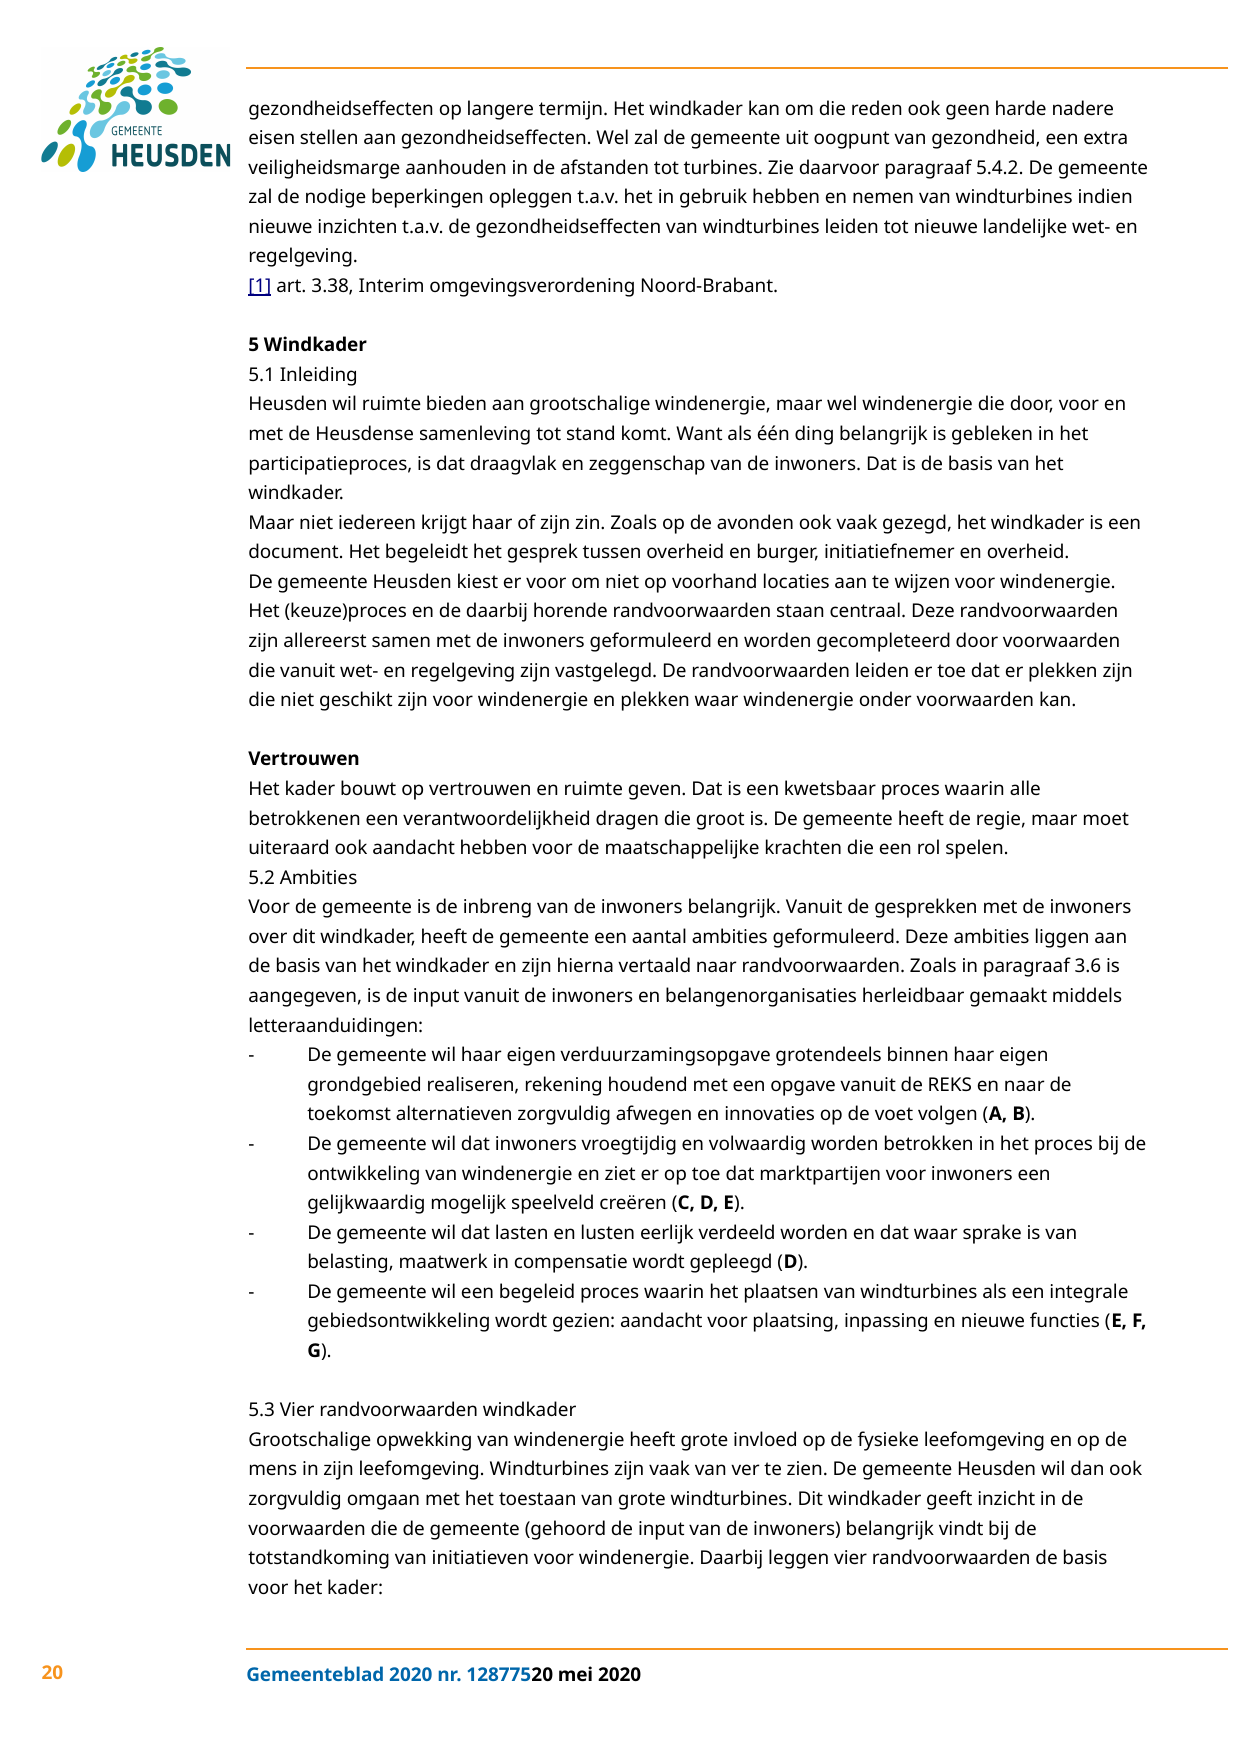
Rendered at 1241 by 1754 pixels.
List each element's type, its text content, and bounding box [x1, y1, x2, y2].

list De gemeente wil dat inwoners vroegtijdig en volwaardig worden betrokken in het proces bij de ontwikkeling van windenergie en ziet er op toe dat marktpartijen voor inwoners een gelijkwaardig mogelijk speelveld creëren (C, D, E). [248, 1130, 1152, 1215]
text 5.3 Vier randvoorwaarden windkader [248, 1396, 1152, 1422]
text De gemeente Heusden kiest er voor om niet op voorhand locaties aan te wijzen voor windenergie. Het (keuze)proces en de daarbij horende randvoorwaarden staan centraal. Deze randvoorwaarden zijn allereerst samen met de inwoners geformuleerd en worden gecompleteerd door voorwaarden die vanuit wet- en regelgeving zijn vastgelegd. De randvoorwaarden leiden er toe dat er plekken zijn die niet geschikt zijn voor windenergie en plekken waar windenergie onder voorwaarden kan. [248, 568, 1152, 712]
picture [41, 47, 231, 172]
text Het kader bouwt op vertrouwen en ruimte geven. Dat is een kwetsbaar proces waarin alle betrokkenen een verantwoordelijkheid dragen die groot is. De gemeente heeft de regie, maar moet uiteraard ook aandacht hebben voor de maatschappelijke krachten die een rol spelen. [248, 775, 1152, 860]
list De gemeente wil een begeleid proces waarin het plaatsen van windturbines als een integrale gebiedsontwikkeling wordt gezien: aandacht voor plaatsing, inpassing en nieuwe functies (E, F, G). [248, 1278, 1152, 1363]
text Maar niet iedereen krijgt haar of zijn zin. Zoals op de avonden ook vaak gezegd, het windkader is een document. Het begeleidt het gesprek tussen overheid en burger, initiatiefnemer en overheid. [248, 509, 1152, 564]
text 5.1 Inleiding [248, 361, 1152, 387]
list De gemeente wil haar eigen verduurzamingsopgave grotendeels binnen haar eigen grondgebied realiseren, rekening houdend met een opgave vanuit de REKS en naar de toekomst alternatieven zorgvuldig afwegen en innovaties op de voet volgen (A, B). [248, 1041, 1152, 1126]
text Grootschalige opwekking van windenergie heeft grote invloed op de fysieke leefomgeving en op de mens in zijn leefomgeving. Windturbines zijn vaak van ver te zien. De gemeente Heusden wil dan ook zorgvuldig omgaan met het toestaan van grote windturbines. Dit windkader geeft inzicht in de voorwaarden die de gemeente (gehoord de input van de inwoners) belangrijk vindt bij de totstandkoming van initiatieven voor windenergie. Daarbij leggen vier randvoorwaarden de basis voor het kader: [248, 1426, 1152, 1600]
text [1] art. 3.38, Interim omgevingsverordening Noord-Brabant. [248, 272, 1152, 298]
text 5.2 Ambities [248, 864, 1152, 890]
text 5 Windkader [248, 331, 1152, 357]
text Vertrouwen [248, 746, 1152, 771]
text gezondheidseffecten op langere termijn. Het windkader kan om die reden ook geen harde nadere eisen stellen aan gezondheidseffecten. Wel zal de gemeente uit oogpunt van gezondheid, een extra veiligheidsmarge aanhouden in de afstanden tot turbines. Zie daarvoor paragraaf 5.4.2. De gemeente zal de nodige beperkingen opleggen t.a.v. het in gebruik hebben en nemen van windturbines indien nieuwe inzichten t.a.v. de gezondheidseffecten van windturbines leiden tot nieuwe landelijke wet- en regelgeving. [248, 95, 1152, 268]
text Heusden wil ruimte bieden aan grootschalige windenergie, maar wel windenergie die door, voor en met de Heusdense samenleving tot stand komt. Want als één ding belangrijk is gebleken in het participatieproces, is dat draagvlak en zeggenschap van de inwoners. Dat is de basis van het windkader. [248, 391, 1152, 505]
text Voor de gemeente is de inbreng van de inwoners belangrijk. Vanuit de gesprekken met de inwoners over dit windkader, heeft de gemeente een aantal ambities geformuleerd. Deze ambities liggen aan de basis van het windkader en zijn hierna vertaald naar randvoorwaarden. Zoals in paragraaf 3.6 is aangegeven, is de input vanuit de inwoners en belangenorganisaties herleidbaar gemaakt middels letteraanduidingen: [248, 893, 1152, 1038]
list De gemeente wil dat lasten en lusten eerlijk verdeeld worden en dat waar sprake is van belasting, maatwerk in compensatie wordt gepleegd (D). [248, 1219, 1152, 1274]
